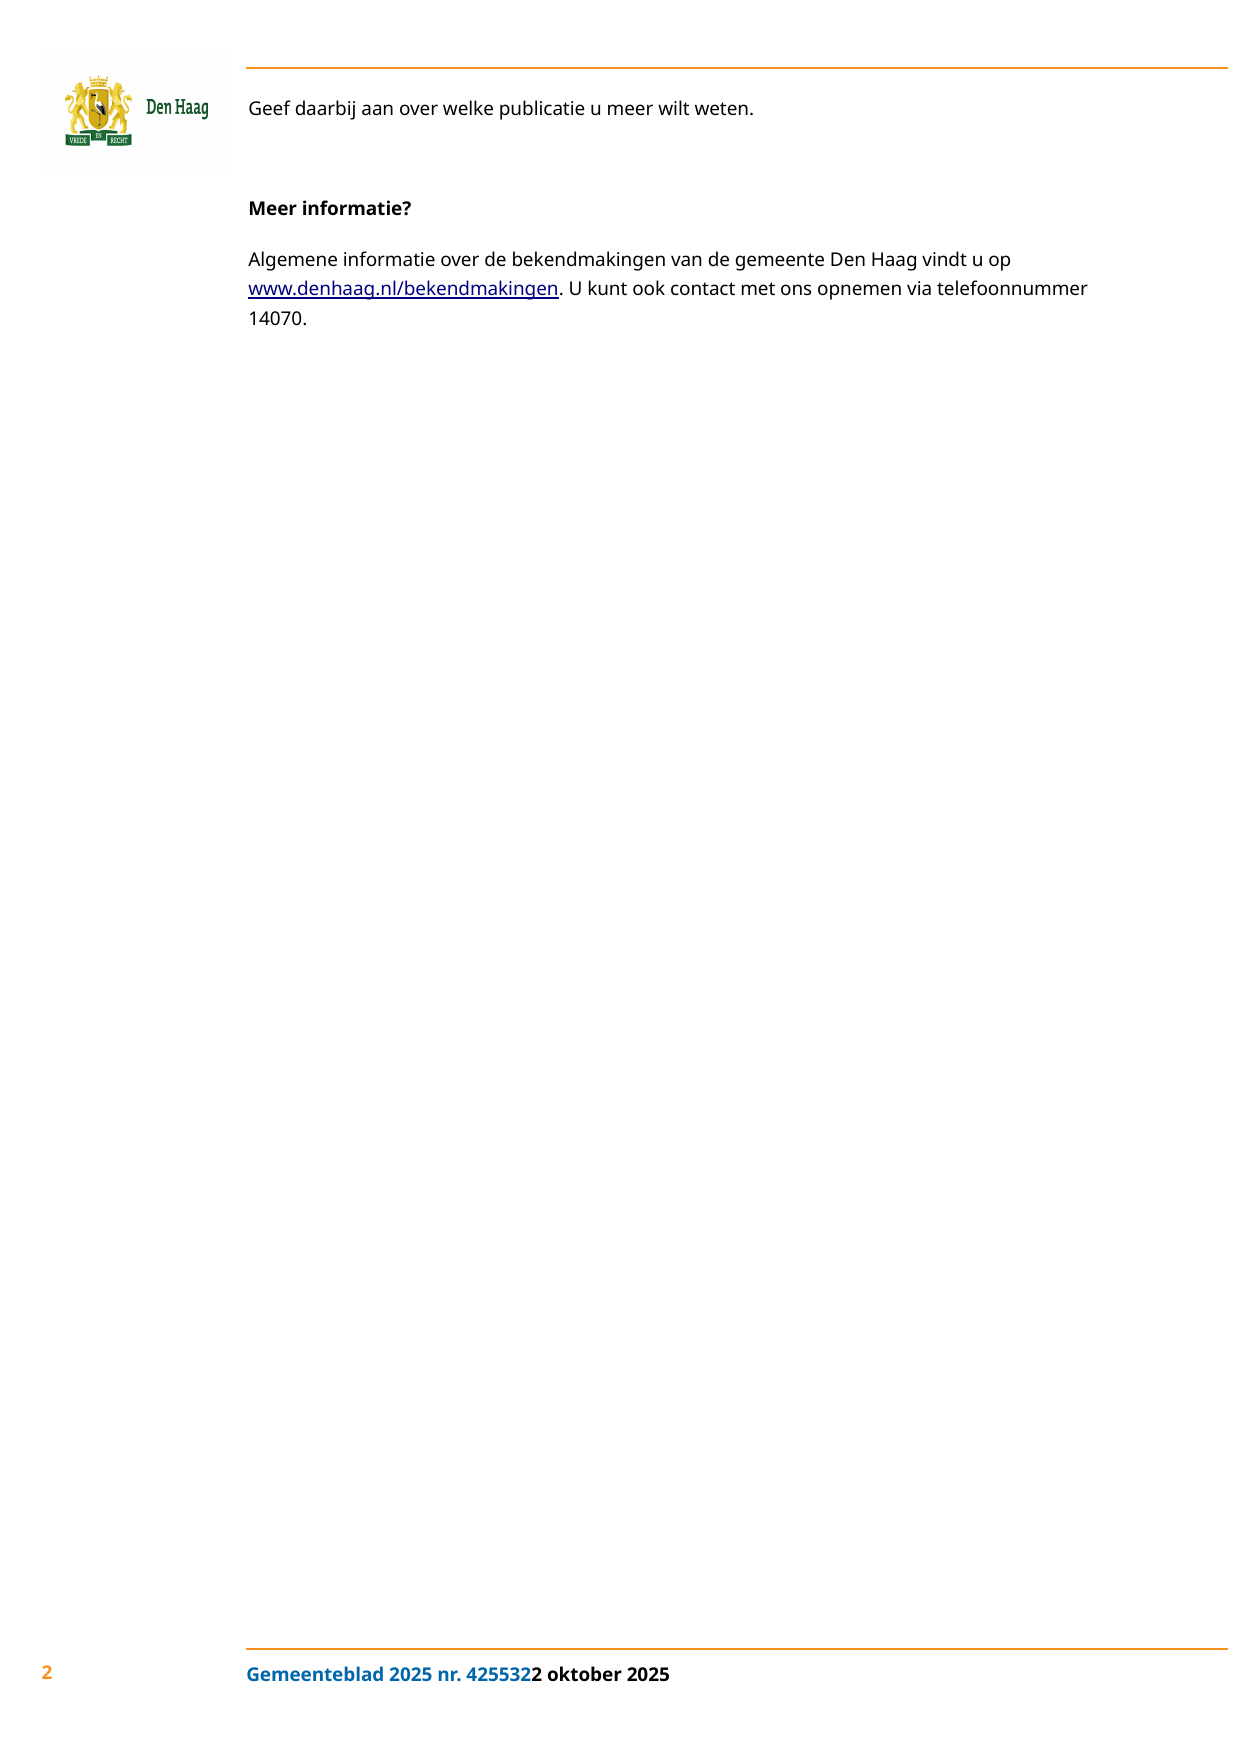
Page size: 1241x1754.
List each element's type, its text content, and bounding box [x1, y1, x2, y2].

picture [41, 47, 231, 172]
text Geef daarbij aan over welke publicatie u meer wilt weten. [248, 95, 1152, 121]
text Algemene informatie over de bekendmakingen van de gemeente Den Haag vindt u op www.denhaag.nl/bekendmakingen. U kunt ook contact met ons opnemen via telefoonnummer 14070. [248, 246, 1152, 331]
text Meer informatie? [248, 196, 1152, 221]
